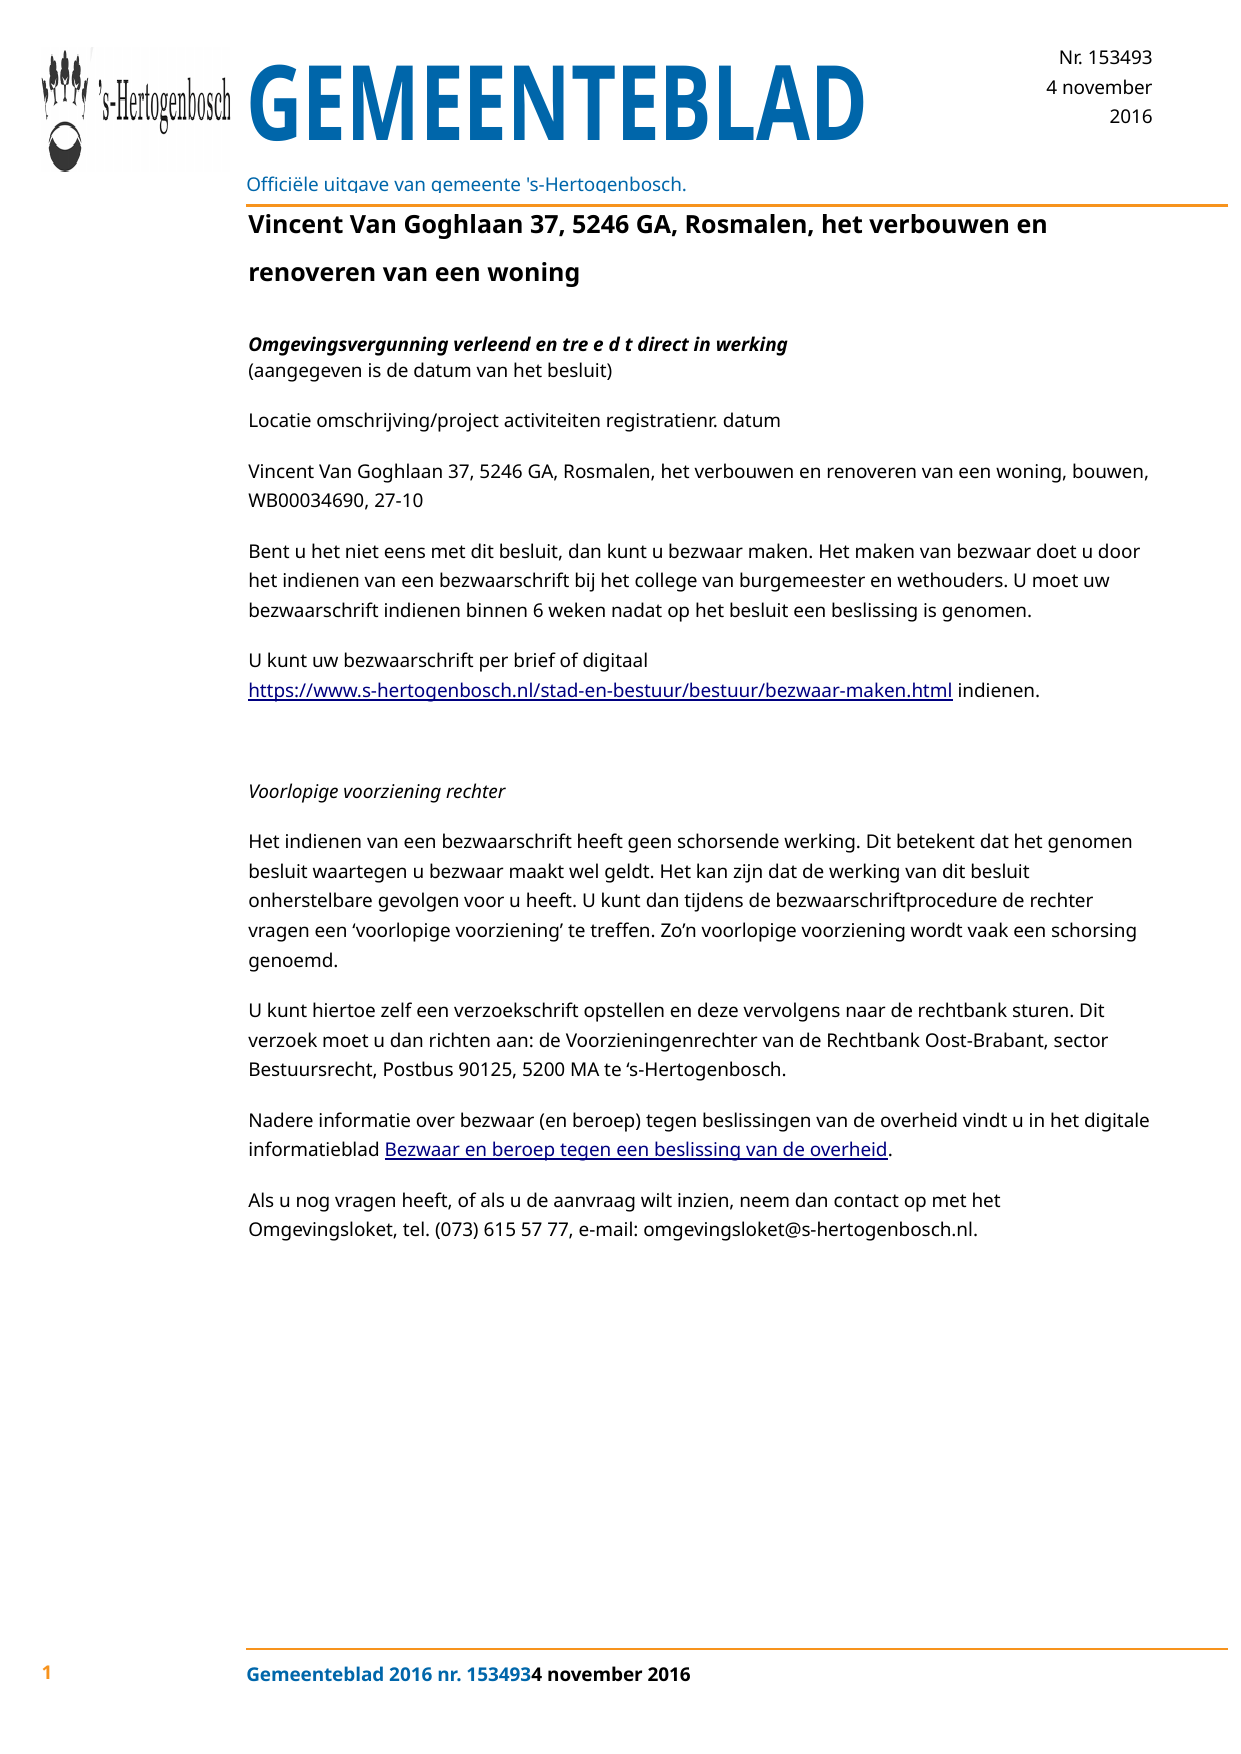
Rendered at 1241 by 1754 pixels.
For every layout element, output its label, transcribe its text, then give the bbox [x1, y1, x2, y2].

text Voorlopige voorziening rechter [248, 778, 1152, 804]
text Als u nog vragen heeft, of als u de aanvraag wilt inzien, neem dan contact op met het Omgevingsloket, tel. (073) 615 57 77, e-mail: omgevingsloket@s-hertogenbosch.nl. [248, 1187, 1152, 1242]
text Bent u het niet eens met dit besluit, dan kunt u bezwaar maken. Het maken van bezwaar doet u door het indienen van een bezwaarschrift bij het college van burgemeester en wethouders. U moet uw bezwaarschrift indienen binnen 6 weken nadat op het besluit een beslissing is genomen. [248, 538, 1152, 623]
text U kunt uw bezwaarschrift per brief of digitaal https://www.s-hertogenbosch.nl/stad-en-bestuur/bestuur/bezwaar-maken.html indienen. [248, 648, 1152, 703]
text Omgevingsvergunning verleend en tre e d t direct in werking [248, 331, 1152, 357]
text Vincent Van Goghlaan 37, 5246 GA, Rosmalen, het verbouwen en renoveren van een woning, bouwen, WB00034690, 27-10 [248, 458, 1152, 513]
text Locatie omschrijving/project activiteiten registratienr. datum [248, 408, 1152, 433]
text Nadere informatie over bezwaar (en beroep) tegen beslissingen van de overheid vindt u in het digitale informatieblad Bezwaar en beroep tegen een beslissing van de overheid. [248, 1107, 1152, 1162]
text U kunt hiertoe zelf een verzoekschrift opstellen en deze vervolgens naar de rechtbank sturen. Dit verzoek moet u dan richten aan: de Voorzieningenrechter van de Rechtbank Oost-Brabant, sector Bestuursrecht, Postbus 90125, 5200 MA te ‘s-Hertogenbosch. [248, 997, 1152, 1082]
text Vincent Van Goghlaan 37, 5246 GA, Rosmalen, het verbouwen en renoveren van een woning [248, 207, 1152, 288]
text (aangegeven is de datum van het besluit) [248, 357, 1152, 383]
text Het indienen van een bezwaarschrift heeft geen schorsende werking. Dit betekent dat het genomen besluit waartegen u bezwaar maakt wel geldt. Het kan zijn dat de werking van dit besluit onherstelbare gevolgen voor u heeft. U kunt dan tijdens de bezwaarschriftprocedure de rechter vragen een ‘voorlopige voorziening’ te treffen. Zo’n voorlopige voorziening wordt vaak een schorsing genoemd. [248, 828, 1152, 972]
picture [41, 47, 231, 172]
